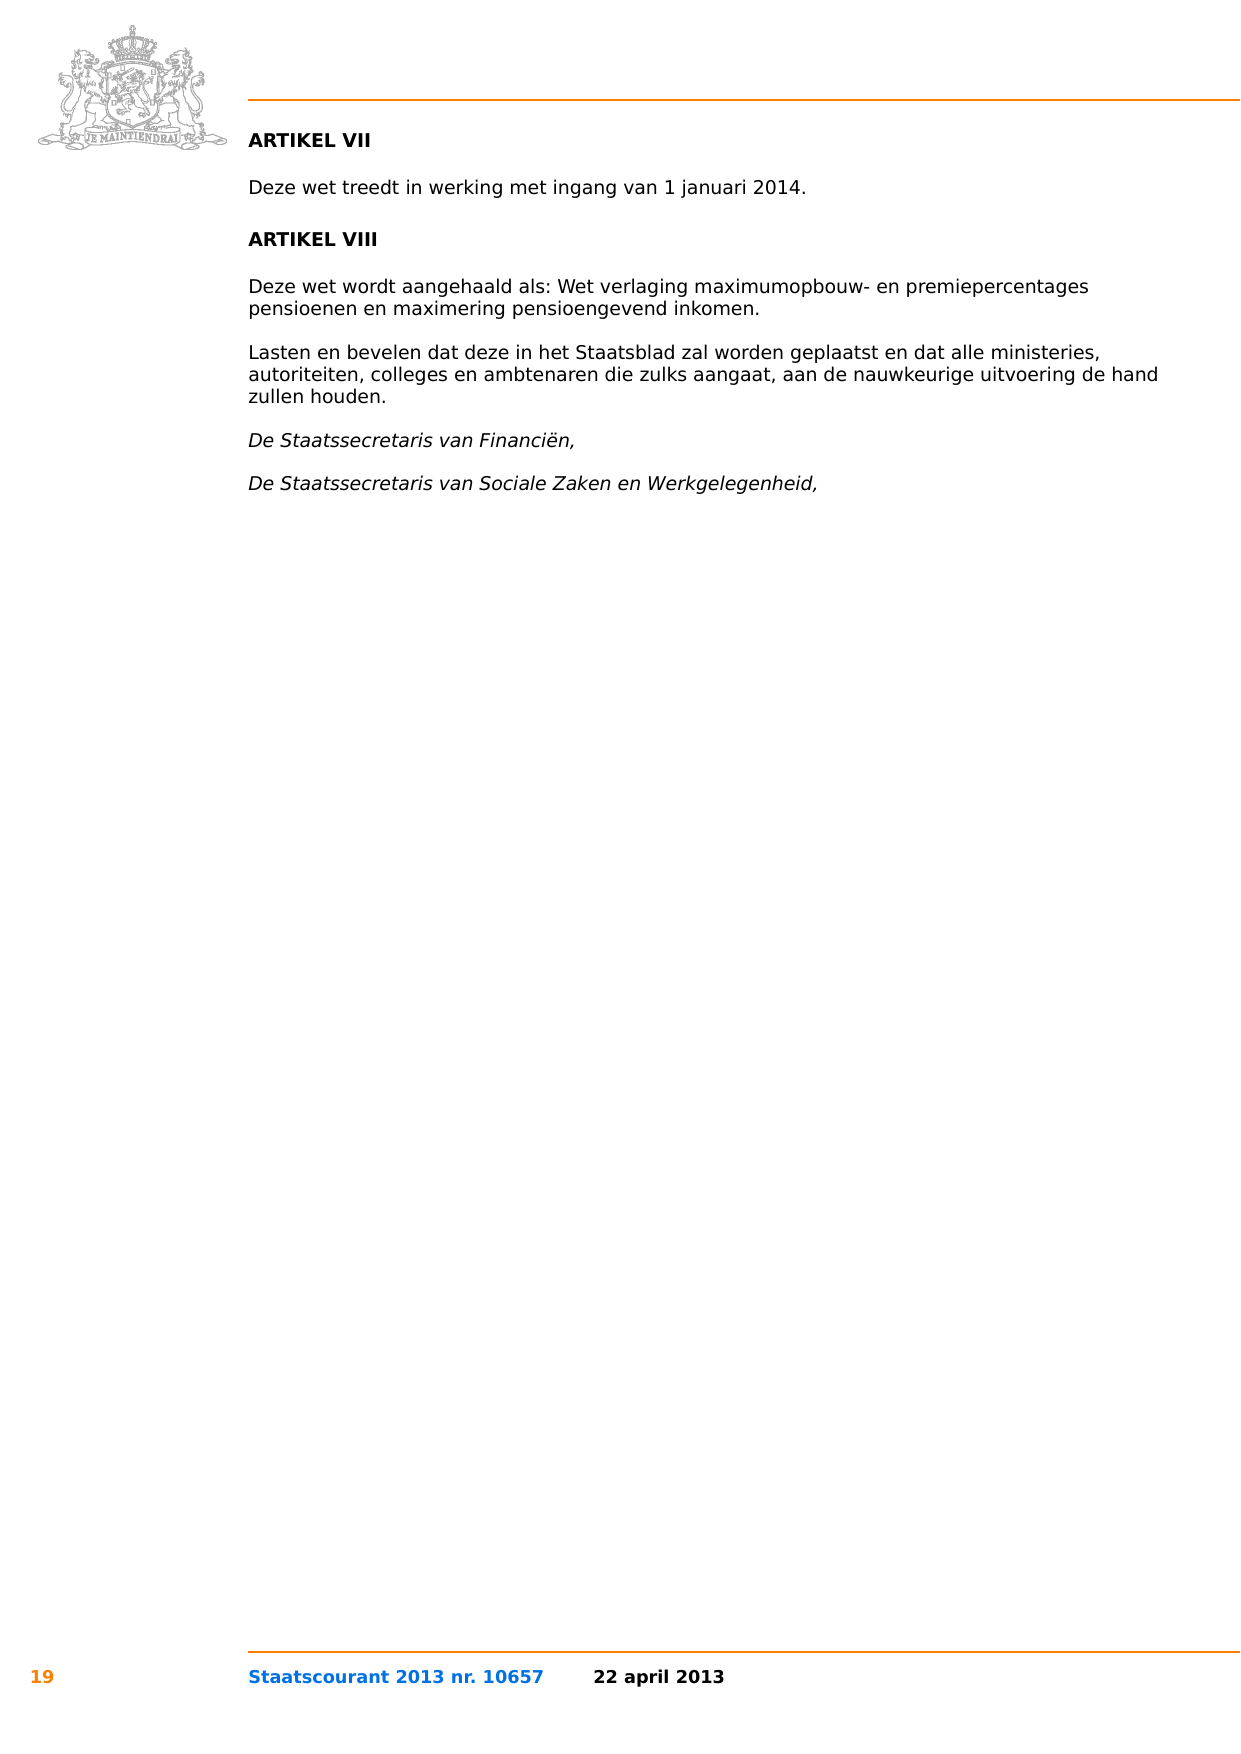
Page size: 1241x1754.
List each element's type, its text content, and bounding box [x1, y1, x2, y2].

picture [38, 25, 227, 150]
subtitle ARTIKEL VIII [248, 229, 1163, 251]
text Deze wet treedt in werking met ingang van 1 januari 2014. [248, 177, 1163, 199]
text De Staatssecretaris van Sociale Zaken en Werkgelegenheid, [248, 473, 1163, 495]
subtitle ARTIKEL VII [248, 130, 1163, 152]
text De Staatssecretaris van Financiën, [248, 429, 1163, 451]
text Lasten en bevelen dat deze in het Staatsblad zal worden geplaatst en dat alle ministeries, autoriteiten, colleges en ambtenaren die zulks aangaat, aan de nauwkeurige uitvoering de hand zullen houden. [248, 342, 1163, 408]
text Deze wet wordt aangehaald als: Wet verlaging maximumopbouw- en premiepercentages pensioenen en maximering pensioengevend inkomen. [248, 276, 1163, 320]
